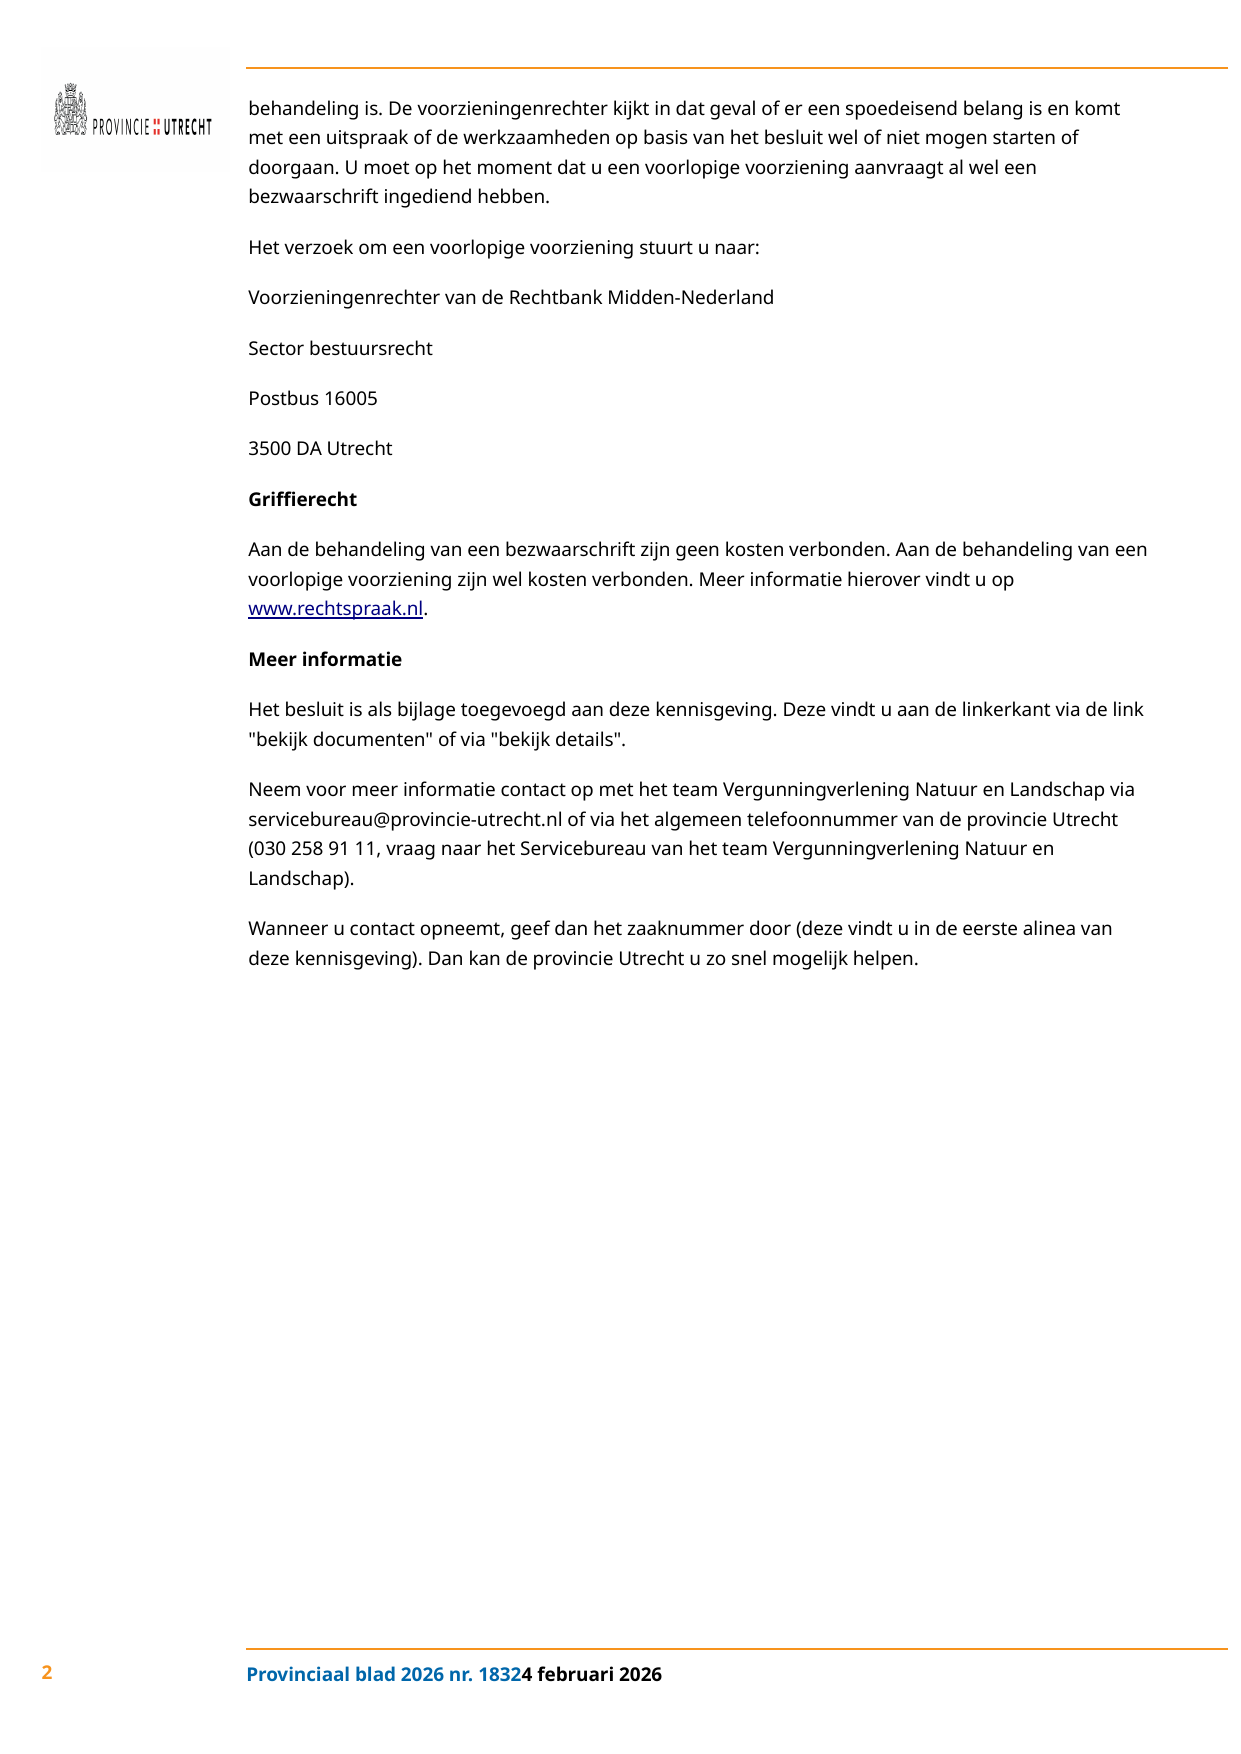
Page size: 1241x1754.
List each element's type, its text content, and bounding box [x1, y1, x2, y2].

text Aan de behandeling van een bezwaarschrift zijn geen kosten verbonden. Aan de behandeling van een voorlopige voorziening zijn wel kosten verbonden. Meer informatie hierover vindt u op www.rechtspraak.nl. [248, 536, 1152, 621]
text Voorzieningenrechter van de Rechtbank Midden-Nederland [248, 284, 1152, 310]
text Het verzoek om een voorlopige voorziening stuurt u naar: [248, 234, 1152, 260]
text 3500 DA Utrecht [248, 436, 1152, 461]
text Sector bestuursrecht [248, 335, 1152, 361]
picture [41, 47, 231, 172]
text Griffierecht [248, 486, 1152, 512]
text behandeling is. De voorzieningenrechter kijkt in dat geval of er een spoedeisend belang is en komt met een uitspraak of de werkzaamheden op basis van het besluit wel of niet mogen starten of doorgaan. U moet op het moment dat u een voorlopige voorziening aanvraagt al wel een bezwaarschrift ingediend hebben. [248, 95, 1152, 209]
text Meer informatie [248, 646, 1152, 672]
text Neem voor meer informatie contact op met het team Vergunningverlening Natuur en Landschap via servicebureau@provincie-utrecht.nl of via het algemeen telefoonnummer van de provincie Utrecht (030 258 91 11, vraag naar het Servicebureau van het team Vergunningverlening Natuur en Landschap). [248, 776, 1152, 891]
text Het besluit is als bijlage toegevoegd aan deze kennisgeving. Deze vindt u aan de linkerkant via de link "bekijk documenten" of via "bekijk details". [248, 696, 1152, 752]
text Postbus 16005 [248, 385, 1152, 411]
text Wanneer u contact opneemt, geef dan het zaaknummer door (deze vindt u in de eerste alinea van deze kennisgeving). Dan kan de provincie Utrecht u zo snel mogelijk helpen. [248, 916, 1152, 971]
